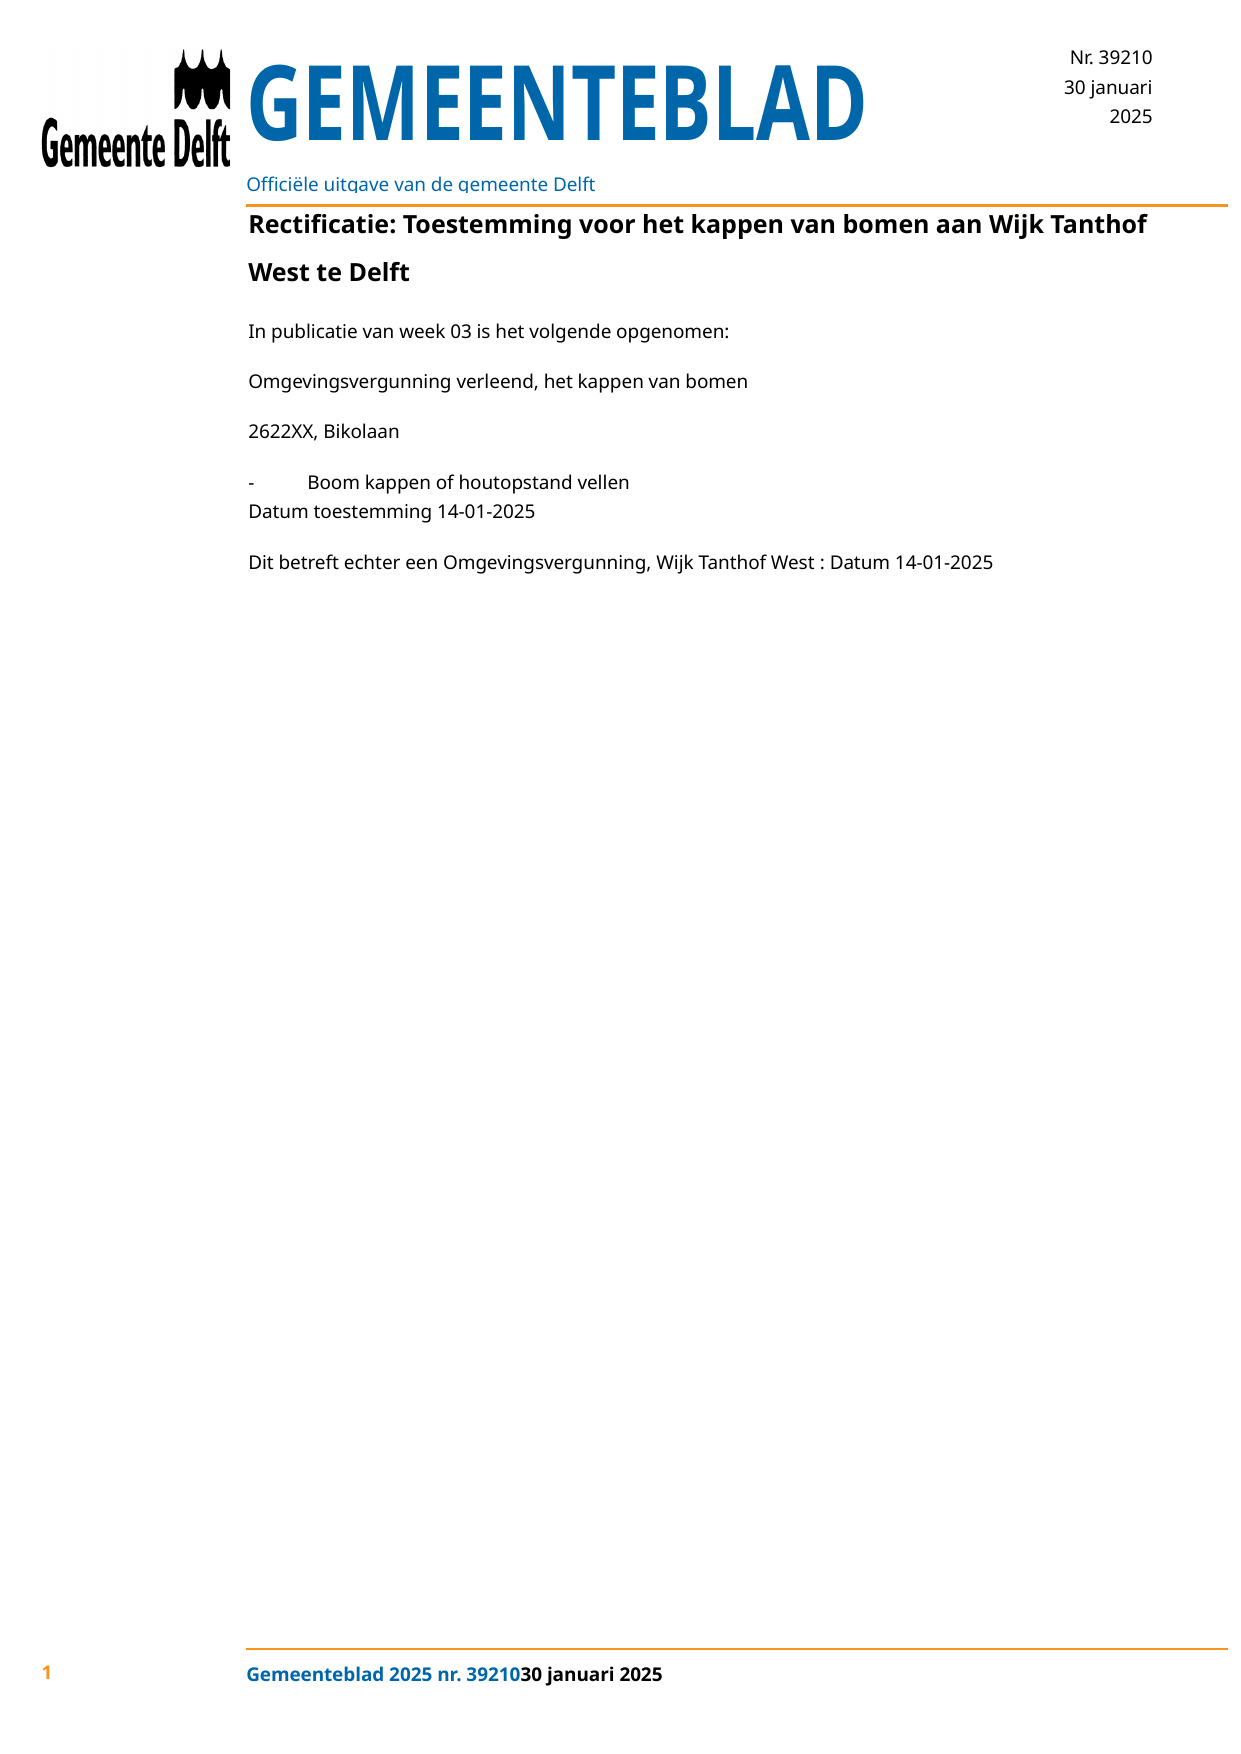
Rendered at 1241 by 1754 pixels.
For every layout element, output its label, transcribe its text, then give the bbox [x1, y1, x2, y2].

text Dit betreft echter een Omgevingsvergunning, Wijk Tanthof West : Datum 14-01-2025 [248, 549, 1152, 575]
text Omgevingsvergunning verleend, het kappen van bomen [248, 368, 1152, 394]
picture [41, 47, 231, 172]
text Datum toestemming 14-01-2025 [248, 499, 1152, 524]
text 2622XX, Bikolaan [248, 419, 1152, 444]
text In publicatie van week 03 is het volgende opgenomen: [248, 318, 1152, 344]
list Boom kappen of houtopstand vellen [248, 469, 1152, 495]
text Rectificatie: Toestemming voor het kappen van bomen aan Wijk Tanthof West te Delft [248, 207, 1152, 288]
